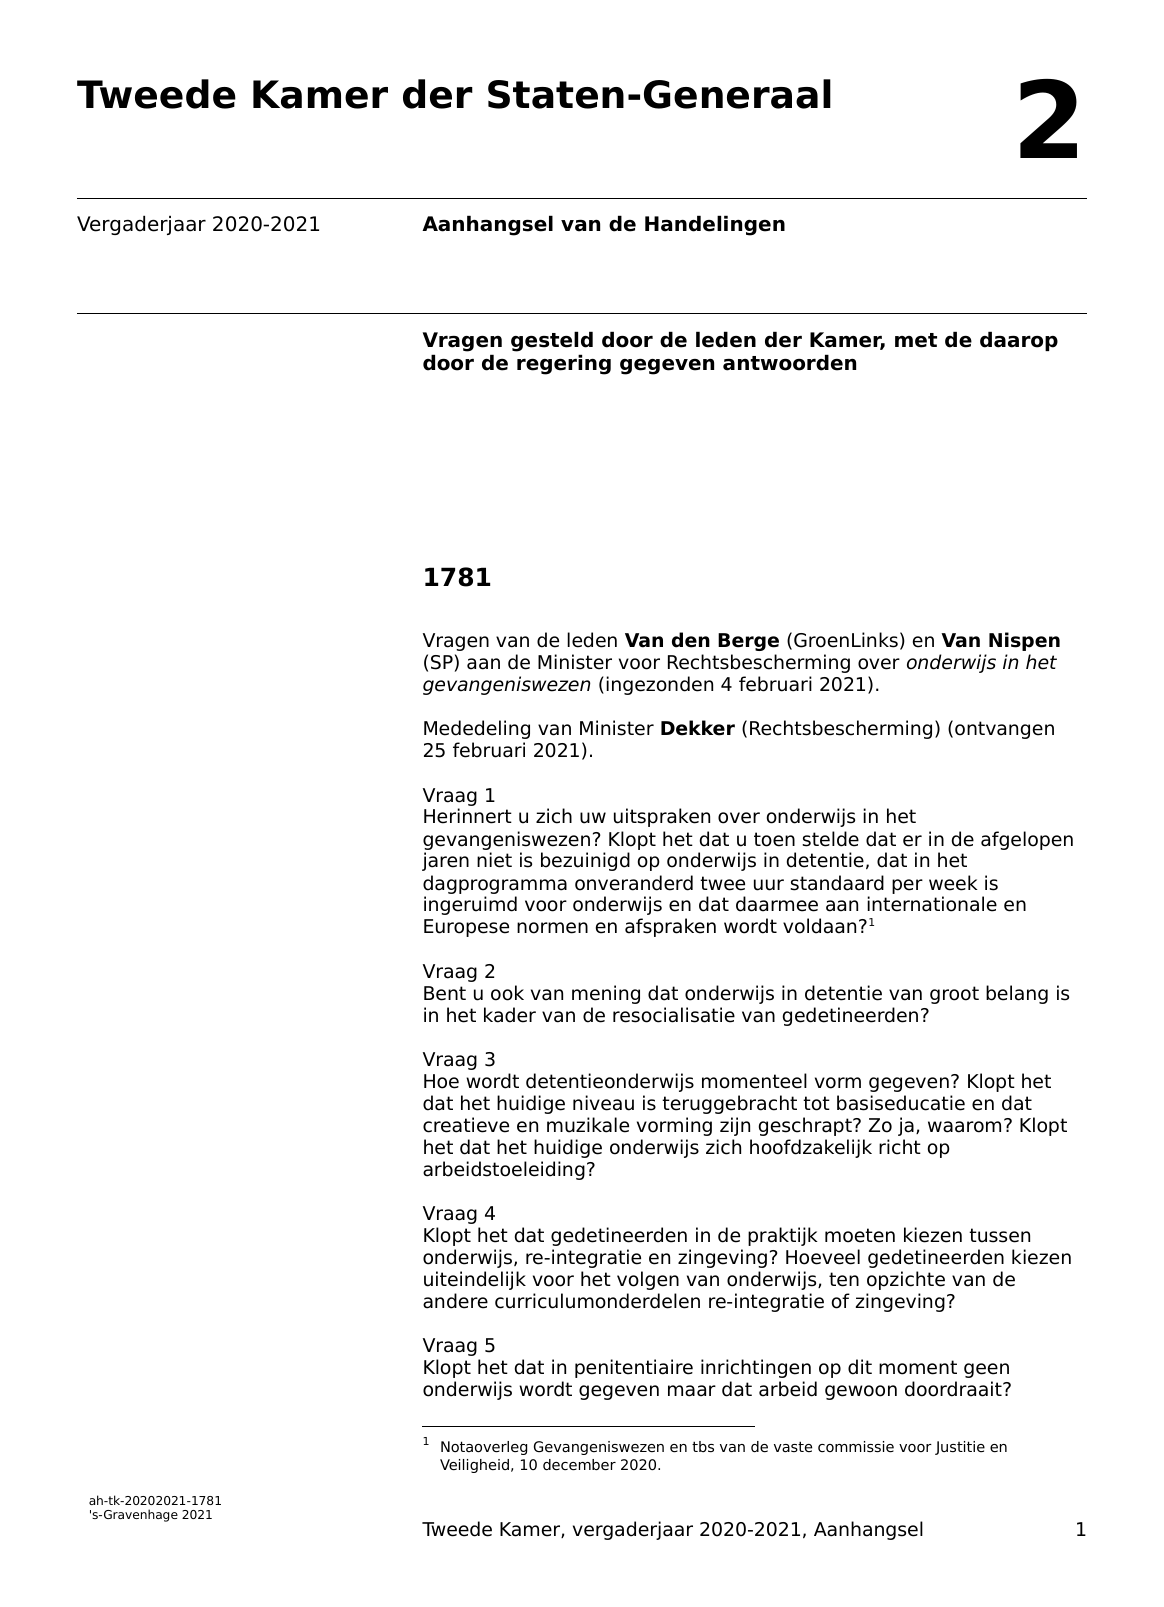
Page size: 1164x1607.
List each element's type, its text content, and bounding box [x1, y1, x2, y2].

text Klopt het dat in penitentiaire inrichtingen op dit moment geen onderwijs wordt gegeven maar dat arbeid gewoon doordraait? [422, 1357, 1087, 1401]
text Vraag 3 [422, 1049, 1087, 1071]
text Vraag 4 [422, 1203, 1087, 1225]
table_header 2 [886, 59, 1087, 198]
table_cell [77, 314, 422, 375]
text Mededeling van Minister Dekker (Rechtsbescherming) (ontvangen 25 februari 2021). [422, 718, 1087, 762]
text Notaoverleg Gevangeniswezen en tbs van de vaste commissie voor Justitie en Veiligheid, 10 december 2020. [422, 1435, 1087, 1474]
text Klopt het dat gedetineerden in de praktijk moeten kiezen tussen onderwijs, re-integratie en zingeving? Hoeveel gedetineerden kiezen uiteindelijk voor het volgen van onderwijs, ten opzichte van de andere curriculumonderdelen re-integratie of zingeving? [422, 1225, 1087, 1313]
text Vraag 1 [422, 784, 1087, 806]
text Vraag 5 [422, 1335, 1087, 1357]
table_cell Aanhangsel van de Handelingen [422, 199, 1087, 313]
text Vraag 2 [422, 961, 1087, 982]
table_cell Vergaderjaar 2020-2021 [77, 199, 422, 313]
text Vragen van de leden Van den Berge (GroenLinks) en Van Nispen (SP) aan de Minister voor Rechtsbescherming over onderwijs in het gevangeniswezen (ingezonden 4 februari 2021). [422, 630, 1087, 696]
text ah-tk-20202021-1781 [88, 1494, 323, 1508]
text 's-Gravenhage 2021 [88, 1508, 323, 1522]
table_header Tweede Kamer der Staten-Generaal [77, 59, 886, 198]
text Bent u ook van mening dat onderwijs in detentie van groot belang is in het kader van de resocialisatie van gedetineerden? [422, 982, 1087, 1026]
text 1781 [422, 563, 1087, 592]
text Hoe wordt detentieonderwijs momenteel vorm gegeven? Klopt het dat het huidige niveau is teruggebracht tot basiseducatie en dat creatieve en muzikale vorming zijn geschrapt? Zo ja, waarom? Klopt het dat het huidige onderwijs zich hoofdzakelijk richt op arbeidstoeleiding? [422, 1071, 1087, 1181]
table_cell Vragen gesteld door de leden der Kamer, met de daarop door de regering gegeven antwoorden [422, 314, 1087, 375]
text Herinnert u zich uw uitspraken over onderwijs in het gevangeniswezen? Klopt het dat u toen stelde dat er in de afgelopen jaren niet is bezuinigd op onderwijs in detentie, dat in het dagprogramma onveranderd twee uur standaard per week is ingeruimd voor onderwijs en dat daarmee aan internationale en Europese normen en afspraken wordt voldaan? [422, 806, 1087, 938]
